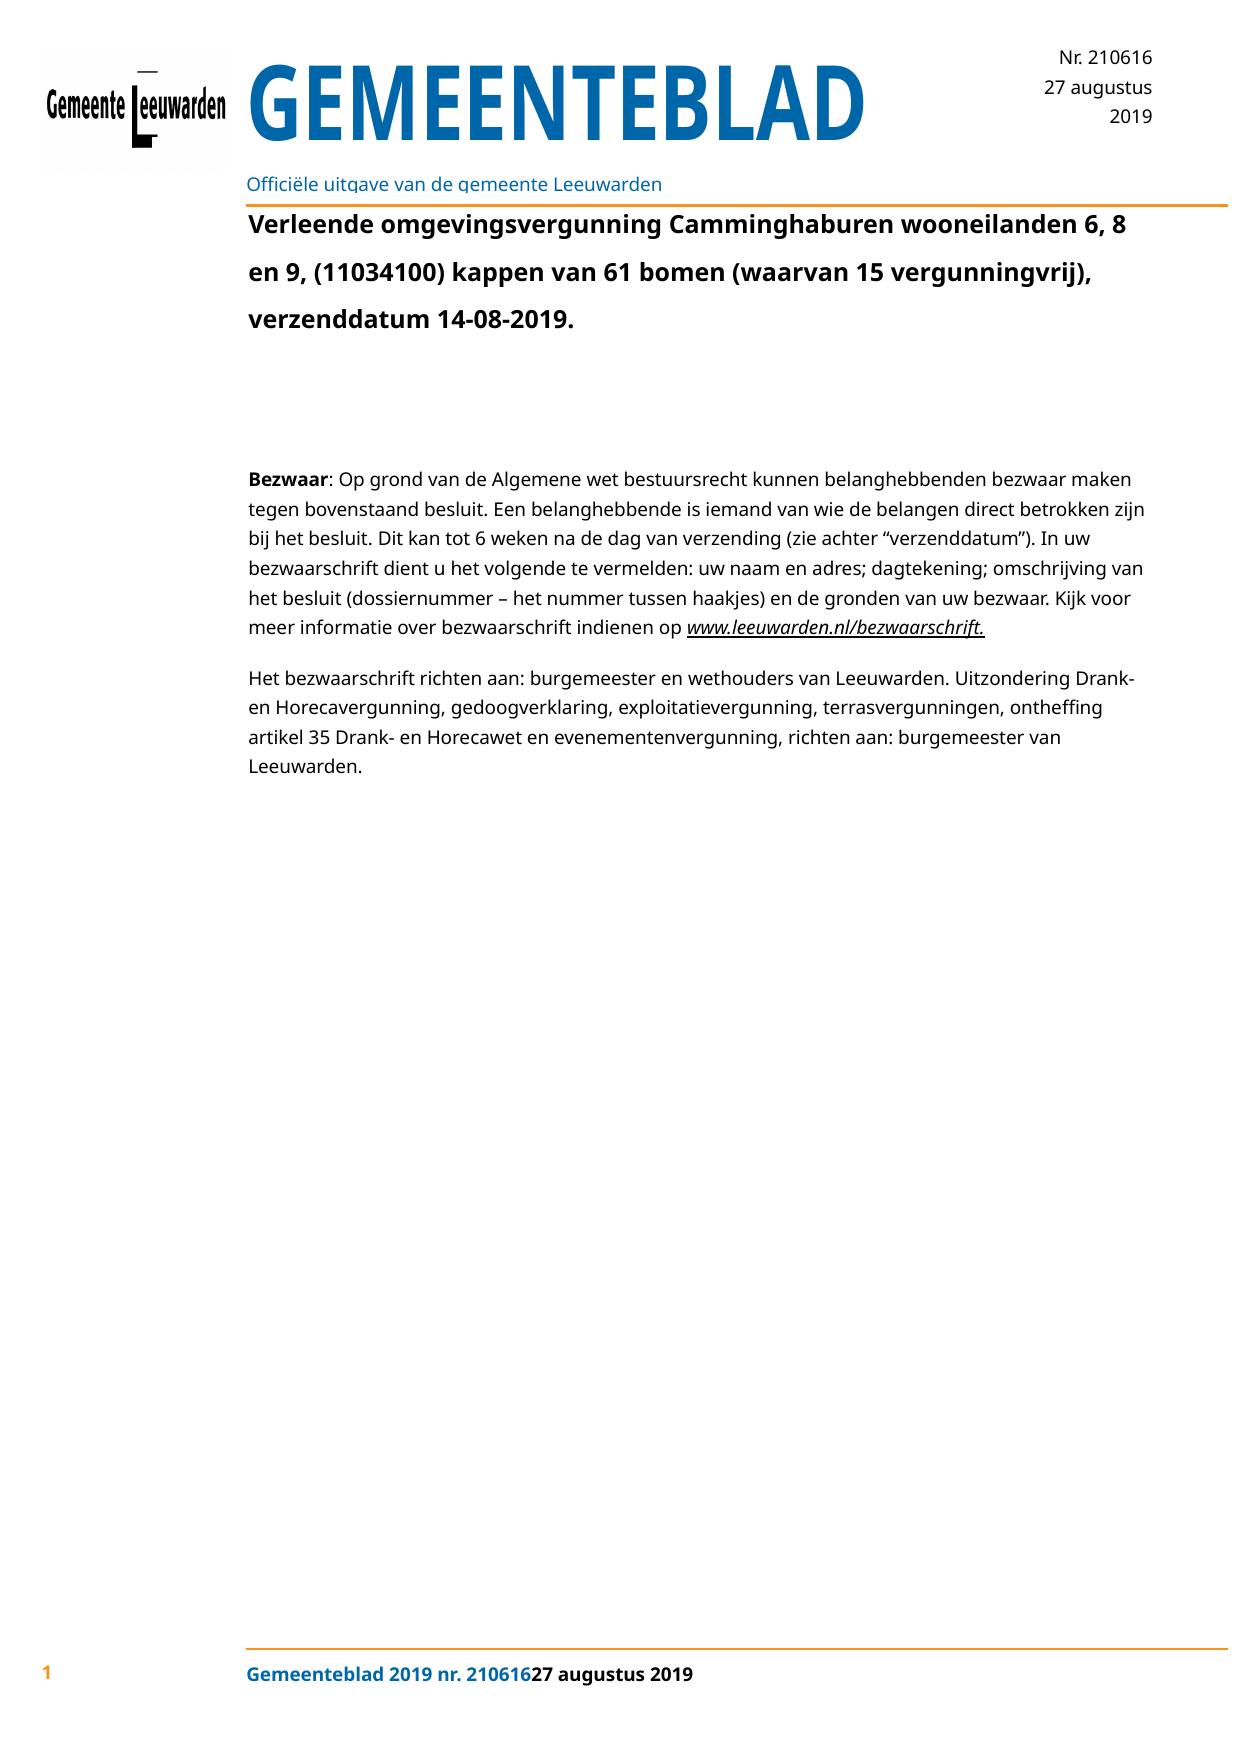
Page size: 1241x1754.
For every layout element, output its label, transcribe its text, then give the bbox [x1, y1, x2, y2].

text Het bezwaarschrift richten aan: burgemeester en wethouders van Leeuwarden. Uitzondering Drank- en Horecavergunning, gedoogverklaring, exploitatievergunning, terrasvergunningen, ontheffing artikel 35 Drank- en Horecawet en evenementenvergunning, richten aan: burgemeester van Leeuwarden. [248, 665, 1152, 779]
text Bezwaar: Op grond van de Algemene wet bestuursrecht kunnen belanghebbenden bezwaar maken tegen bovenstaand besluit. Een belanghebbende is iemand van wie de belangen direct betrokken zijn bij het besluit. Dit kan tot 6 weken na de dag van verzending (zie achter “verzenddatum”). In uw bezwaarschrift dient u het volgende te vermelden: uw naam en adres; dagtekening; omschrijving van het besluit (dossiernummer – het nummer tussen haakjes) en de gronden van uw bezwaar. Kijk voor meer informatie over bezwaarschrift indienen op www.leeuwarden.nl/bezwaarschrift. [248, 466, 1152, 640]
text Verleende omgevingsvergunning Camminghaburen wooneilanden 6, 8 en 9, (11034100) kappen van 61 bomen (waarvan 15 vergunningvrij), verzenddatum 14-08-2019. [248, 207, 1152, 336]
picture [41, 47, 231, 172]
